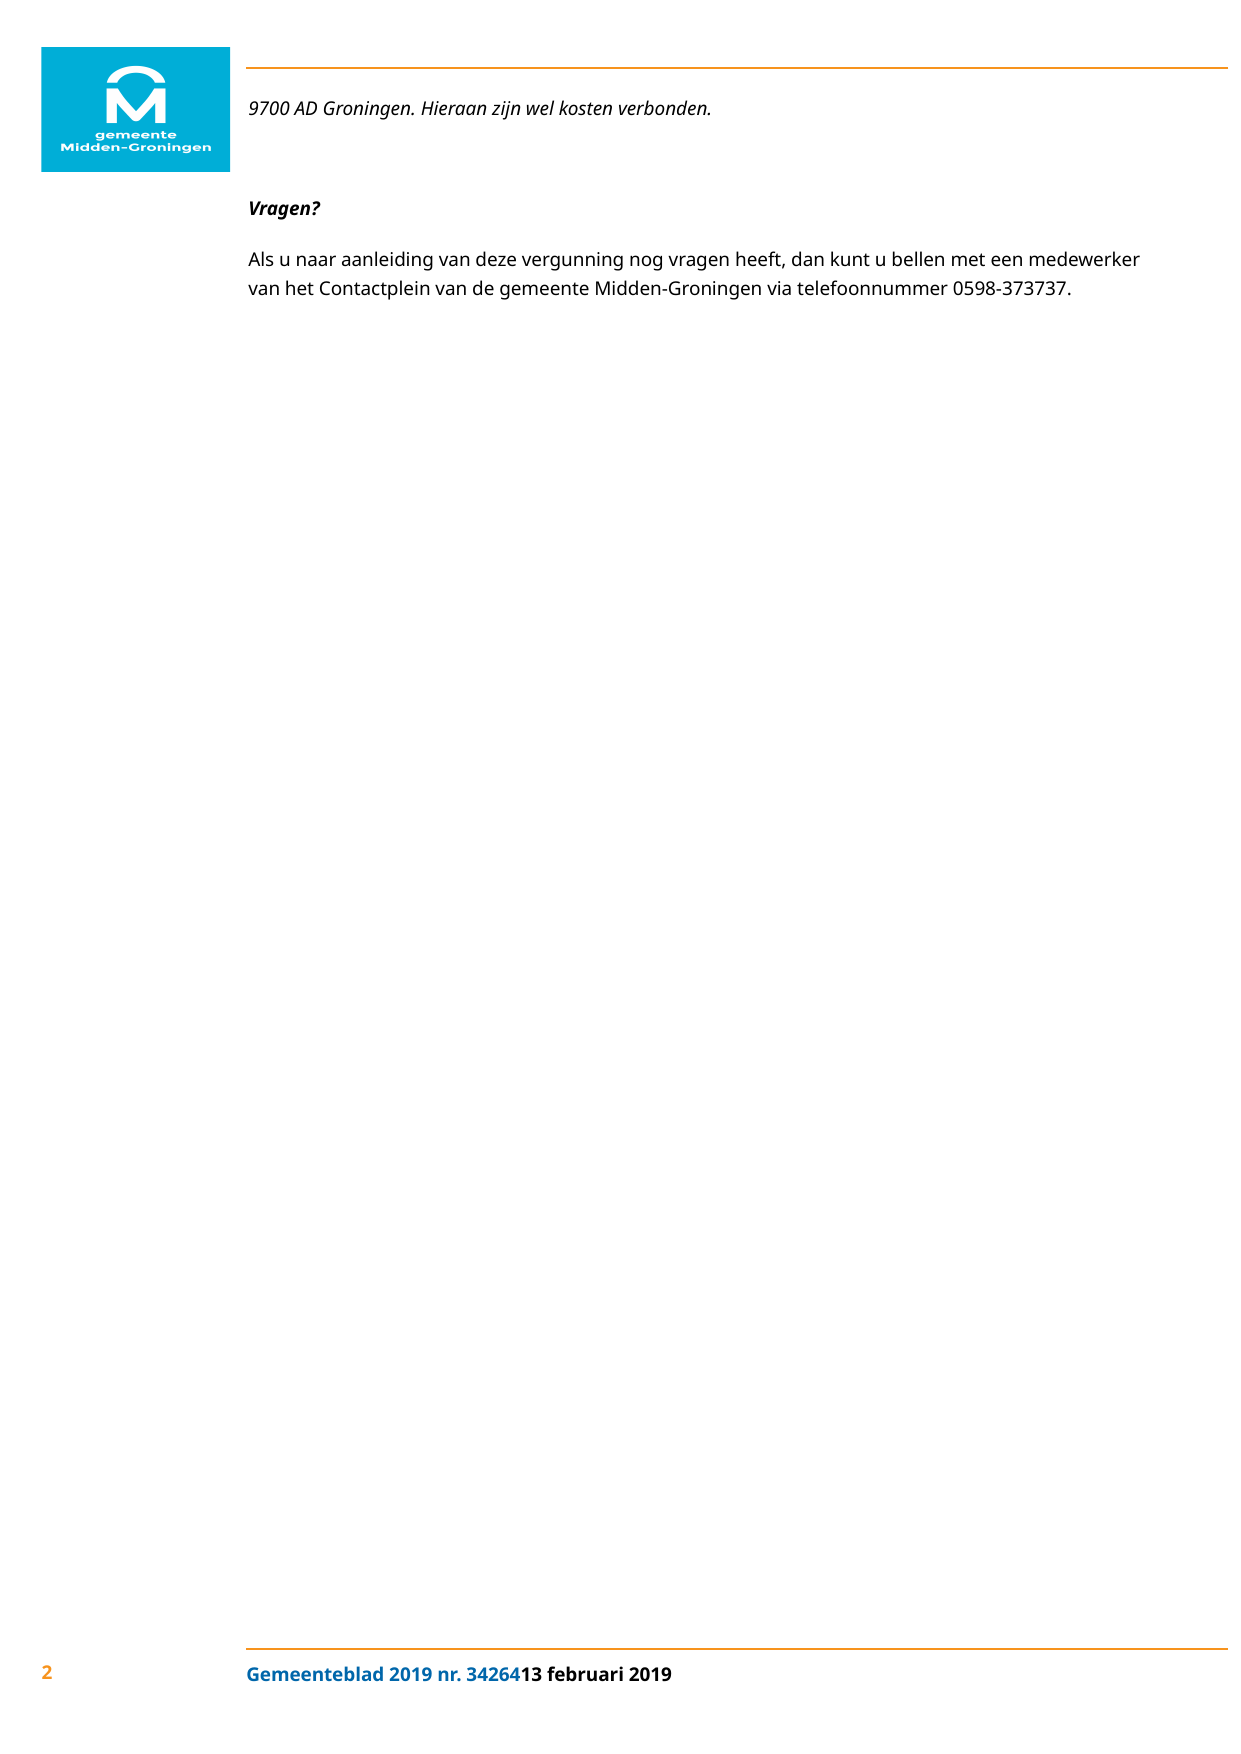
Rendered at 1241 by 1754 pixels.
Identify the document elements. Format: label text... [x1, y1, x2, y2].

picture [107, 89, 165, 122]
text 9700 AD Groningen. Hieraan zijn wel kosten verbonden. [248, 95, 1152, 121]
picture [108, 66, 164, 82]
text Als u naar aanleiding van deze vergunning nog vragen heeft, dan kunt u bellen met een medewerker van het Contactplein van de gemeente Midden-Groningen via telefoonnummer 0598-373737. [248, 246, 1152, 301]
picture [184, 146, 190, 153]
text Vragen? [248, 196, 1152, 221]
